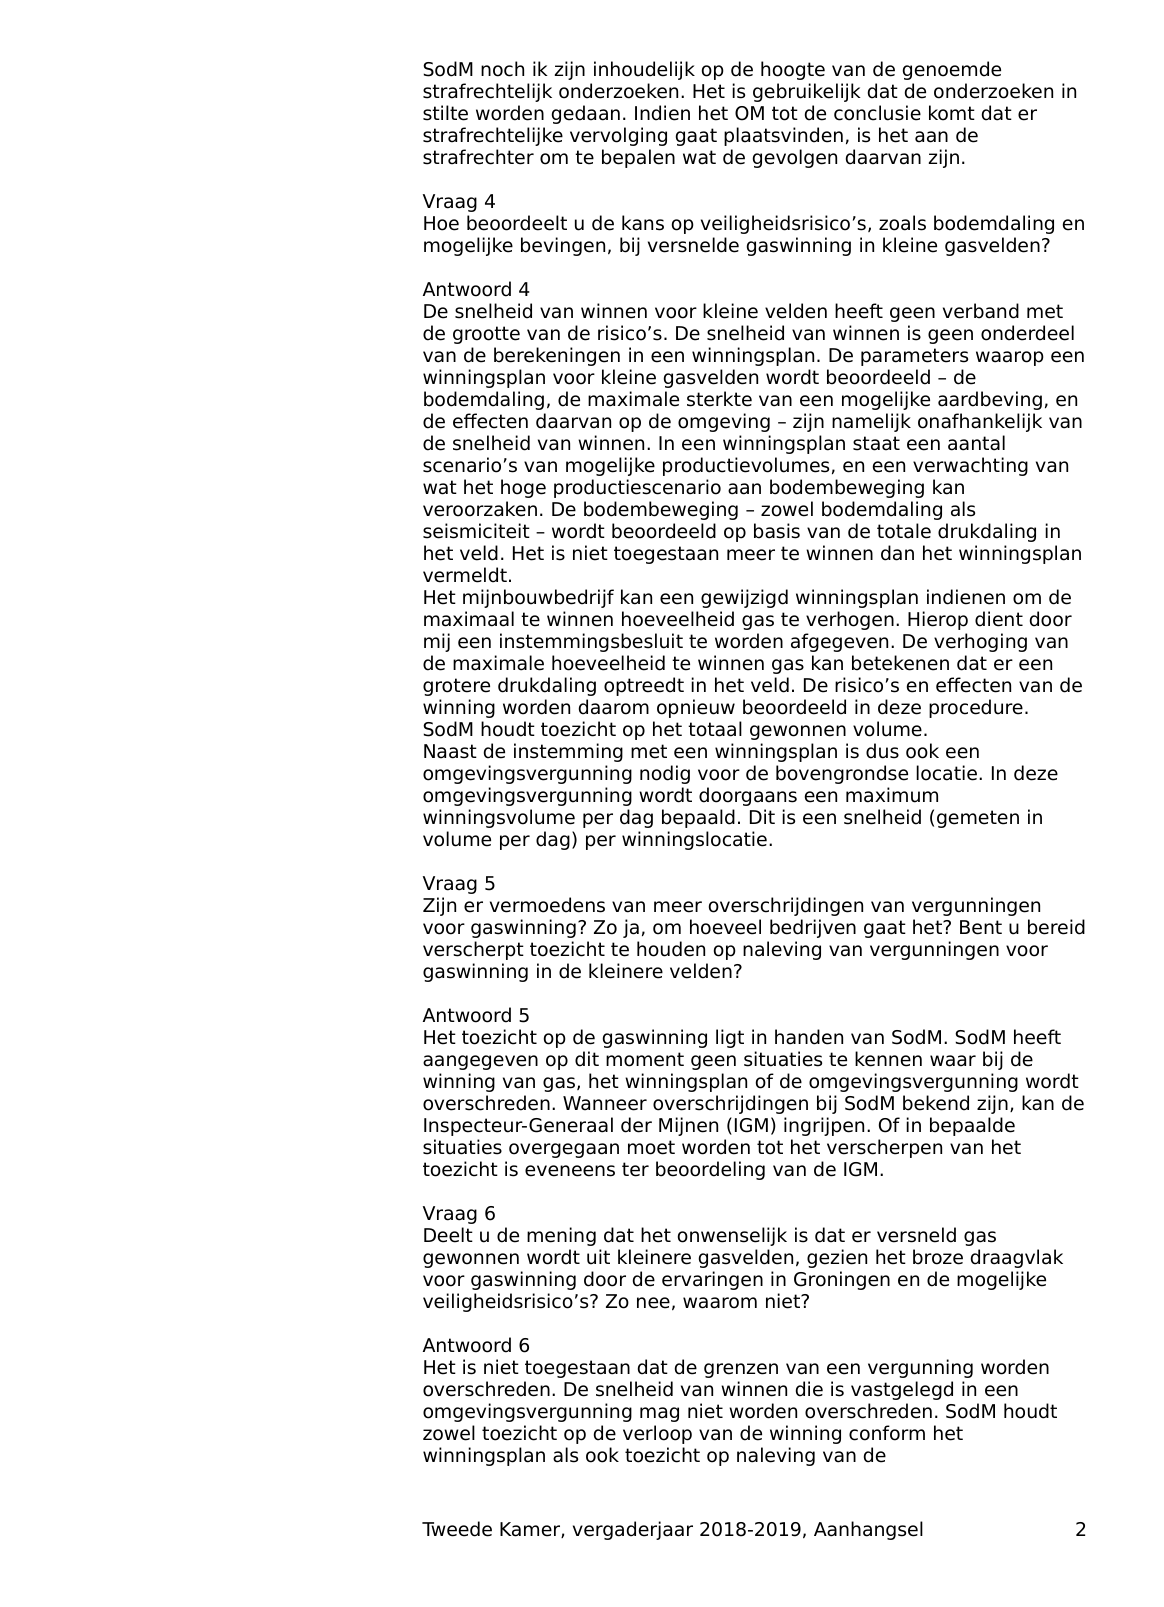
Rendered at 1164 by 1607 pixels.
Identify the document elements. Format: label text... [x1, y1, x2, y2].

text Deelt u de mening dat het onwenselijk is dat er versneld gas gewonnen wordt uit kleinere gasvelden, gezien het broze draagvlak voor gaswinning door de ervaringen in Groningen en de mogelijke veiligheidsrisico’s? Zo nee, waarom niet? [422, 1225, 1087, 1313]
text Vraag 5 [422, 873, 1087, 895]
text De snelheid van winnen voor kleine velden heeft geen verband met de grootte van de risico’s. De snelheid van winnen is geen onderdeel van de berekeningen in een winningsplan. De parameters waarop een winningsplan voor kleine gasvelden wordt beoordeeld – de bodemdaling, de maximale sterkte van een mogelijke aardbeving, en de effecten daarvan op de omgeving – zijn namelijk onafhankelijk van de snelheid van winnen. In een winningsplan staat een aantal scenario’s van mogelijke productievolumes, en een verwachting van wat het hoge productiescenario aan bodembeweging kan veroorzaken. De bodembeweging – zowel bodemdaling als seismiciteit – wordt beoordeeld op basis van de totale drukdaling in het veld. Het is niet toegestaan meer te winnen dan het winningsplan vermeldt. [422, 301, 1087, 587]
text Vraag 6 [422, 1203, 1087, 1225]
text Het toezicht op de gaswinning ligt in handen van SodM. SodM heeft aangegeven op dit moment geen situaties te kennen waar bij de winning van gas, het winningsplan of de omgevingsvergunning wordt overschreden. Wanneer overschrijdingen bij SodM bekend zijn, kan de Inspecteur-Generaal der Mijnen (IGM) ingrijpen. Of in bepaalde situaties overgegaan moet worden tot het verscherpen van het toezicht is eveneens ter beoordeling van de IGM. [422, 1027, 1087, 1181]
text Zijn er vermoedens van meer overschrijdingen van vergunningen voor gaswinning? Zo ja, om hoeveel bedrijven gaat het? Bent u bereid verscherpt toezicht te houden op naleving van vergunningen voor gaswinning in de kleinere velden? [422, 895, 1087, 983]
text Antwoord 6 [422, 1335, 1087, 1357]
text Het is niet toegestaan dat de grenzen van een vergunning worden overschreden. De snelheid van winnen die is vastgelegd in een omgevingsvergunning mag niet worden overschreden. SodM houdt zowel toezicht op de verloop van de winning conform het winningsplan als ook toezicht op naleving van de [422, 1357, 1087, 1467]
text Hoe beoordeelt u de kans op veiligheidsrisico’s, zoals bodemdaling en mogelijke bevingen, bij versnelde gaswinning in kleine gasvelden? [422, 213, 1087, 257]
text Naast de instemming met een winningsplan is dus ook een omgevingsvergunning nodig voor de bovengrondse locatie. In deze omgevingsvergunning wordt doorgaans een maximum winningsvolume per dag bepaald. Dit is een snelheid (gemeten in volume per dag) per winningslocatie. [422, 741, 1087, 851]
text Antwoord 5 [422, 1005, 1087, 1027]
text Het mijnbouwbedrijf kan een gewijzigd winningsplan indienen om de maximaal te winnen hoeveelheid gas te verhogen. Hierop dient door mij een instemmingsbesluit te worden afgegeven. De verhoging van de maximale hoeveelheid te winnen gas kan betekenen dat er een grotere drukdaling optreedt in het veld. De risico’s en effecten van de winning worden daarom opnieuw beoordeeld in deze procedure. SodM houdt toezicht op het totaal gewonnen volume. [422, 587, 1087, 741]
text SodM noch ik zijn inhoudelijk op de hoogte van de genoemde strafrechtelijk onderzoeken. Het is gebruikelijk dat de onderzoeken in stilte worden gedaan. Indien het OM tot de conclusie komt dat er strafrechtelijke vervolging gaat plaatsvinden, is het aan de strafrechter om te bepalen wat de gevolgen daarvan zijn. [422, 59, 1087, 169]
text Vraag 4 [422, 191, 1087, 213]
text Antwoord 4 [422, 279, 1087, 301]
